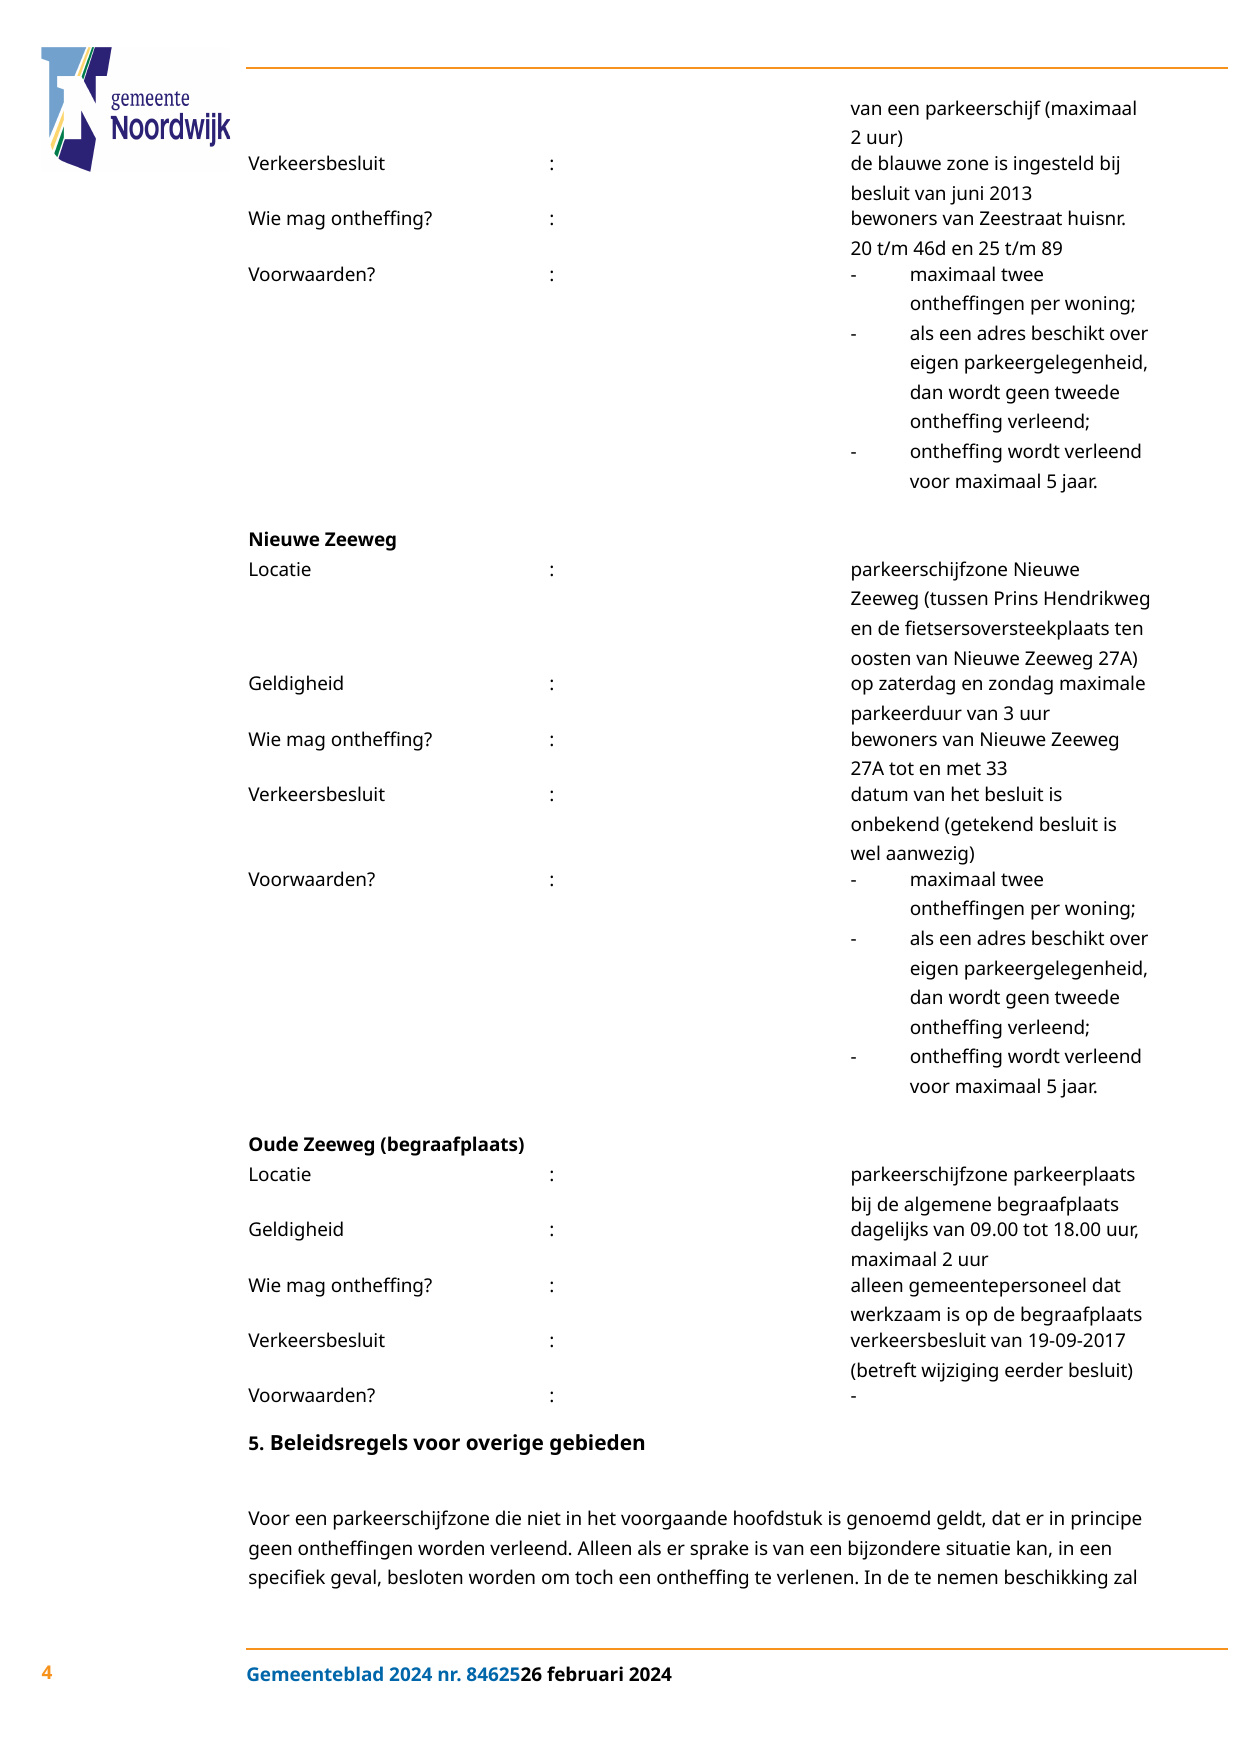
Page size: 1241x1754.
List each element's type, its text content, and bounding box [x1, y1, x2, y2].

table_cell : [549, 1272, 850, 1327]
table_cell [248, 95, 549, 150]
table_cell bewoners van Nieuwe Zeeweg 27A tot en met 33 [850, 726, 1152, 781]
table_cell dagelijks van 09.00 tot 18.00 uur, maximaal 2 uur [850, 1217, 1152, 1272]
text 5. Beleidsregels voor overige gebieden [248, 1428, 1152, 1456]
table_cell Voorwaarden? [248, 866, 549, 1099]
table_cell Geldigheid [248, 671, 549, 726]
table_cell alleen gemeentepersoneel dat werkzaam is op de begraafplaats [850, 1272, 1152, 1327]
table_cell - [850, 1383, 1152, 1408]
table_cell Voorwaarden? [248, 1383, 549, 1408]
table_cell op zaterdag en zondag maximale parkeerduur van 3 uur [850, 671, 1152, 726]
table_header parkeerschijfzone Nieuwe Zeeweg (tussen Prins Hendrikweg en de fietsersoversteekplaats ten oosten van Nieuwe Zeeweg 27A) [850, 556, 1152, 671]
table_cell maximaal twee ontheffingen per woning; als een adres beschikt over eigen parkeergelegenheid, dan wordt geen tweede ontheffing verleend; ontheffing wordt verleend voor maximaal 5 jaar. [850, 261, 1152, 493]
table_cell bewoners van Zeestraat huisnr. 20 t/m 46d en 25 t/m 89 [850, 205, 1152, 261]
table_cell : [549, 781, 850, 866]
table_cell : [549, 671, 850, 726]
table_cell Wie mag ontheffing? [248, 726, 549, 781]
table_cell Voorwaarden? [248, 261, 549, 493]
table_header : [549, 556, 850, 671]
table_header : [549, 1161, 850, 1217]
table_cell Verkeersbesluit [248, 150, 549, 205]
text Oude Zeeweg (begraafplaats) [248, 1132, 1152, 1157]
table_header Locatie [248, 556, 549, 671]
table_cell Wie mag ontheffing? [248, 1272, 549, 1327]
table_cell : [549, 205, 850, 261]
table_cell : [549, 866, 850, 1099]
table_cell Verkeersbesluit [248, 1327, 549, 1383]
table_cell [549, 95, 850, 150]
table_cell Verkeersbesluit [248, 781, 549, 866]
table_cell : [549, 1217, 850, 1272]
table_cell Geldigheid [248, 1217, 549, 1272]
table_cell van een parkeerschijf (maximaal 2 uur) [850, 95, 1152, 150]
table_header parkeerschijfzone parkeerplaats bij de algemene begraafplaats [850, 1161, 1152, 1217]
text Nieuwe Zeeweg [248, 526, 1152, 552]
table_cell : [549, 1383, 850, 1408]
picture [41, 47, 231, 172]
table_header Locatie [248, 1161, 549, 1217]
table_cell : [549, 726, 850, 781]
table_cell : [549, 150, 850, 205]
table_cell maximaal twee ontheffingen per woning; als een adres beschikt over eigen parkeergelegenheid, dan wordt geen tweede ontheffing verleend; ontheffing wordt verleend voor maximaal 5 jaar. [850, 866, 1152, 1099]
table_cell : [549, 261, 850, 493]
text Voor een parkeerschijfzone die niet in het voorgaande hoofdstuk is genoemd geldt, dat er in principe geen ontheffingen worden verleend. Alleen als er sprake is van een bijzondere situatie kan, in een specifiek geval, besloten worden om toch een ontheffing te verlenen. In de te nemen beschikking zal [248, 1505, 1152, 1590]
table_cell Wie mag ontheffing? [248, 205, 549, 261]
table_cell verkeersbesluit van 19-09-2017 (betreft wijziging eerder besluit) [850, 1327, 1152, 1383]
table_cell de blauwe zone is ingesteld bij besluit van juni 2013 [850, 150, 1152, 205]
table_cell : [549, 1327, 850, 1383]
table_cell datum van het besluit is onbekend (getekend besluit is wel aanwezig) [850, 781, 1152, 866]
